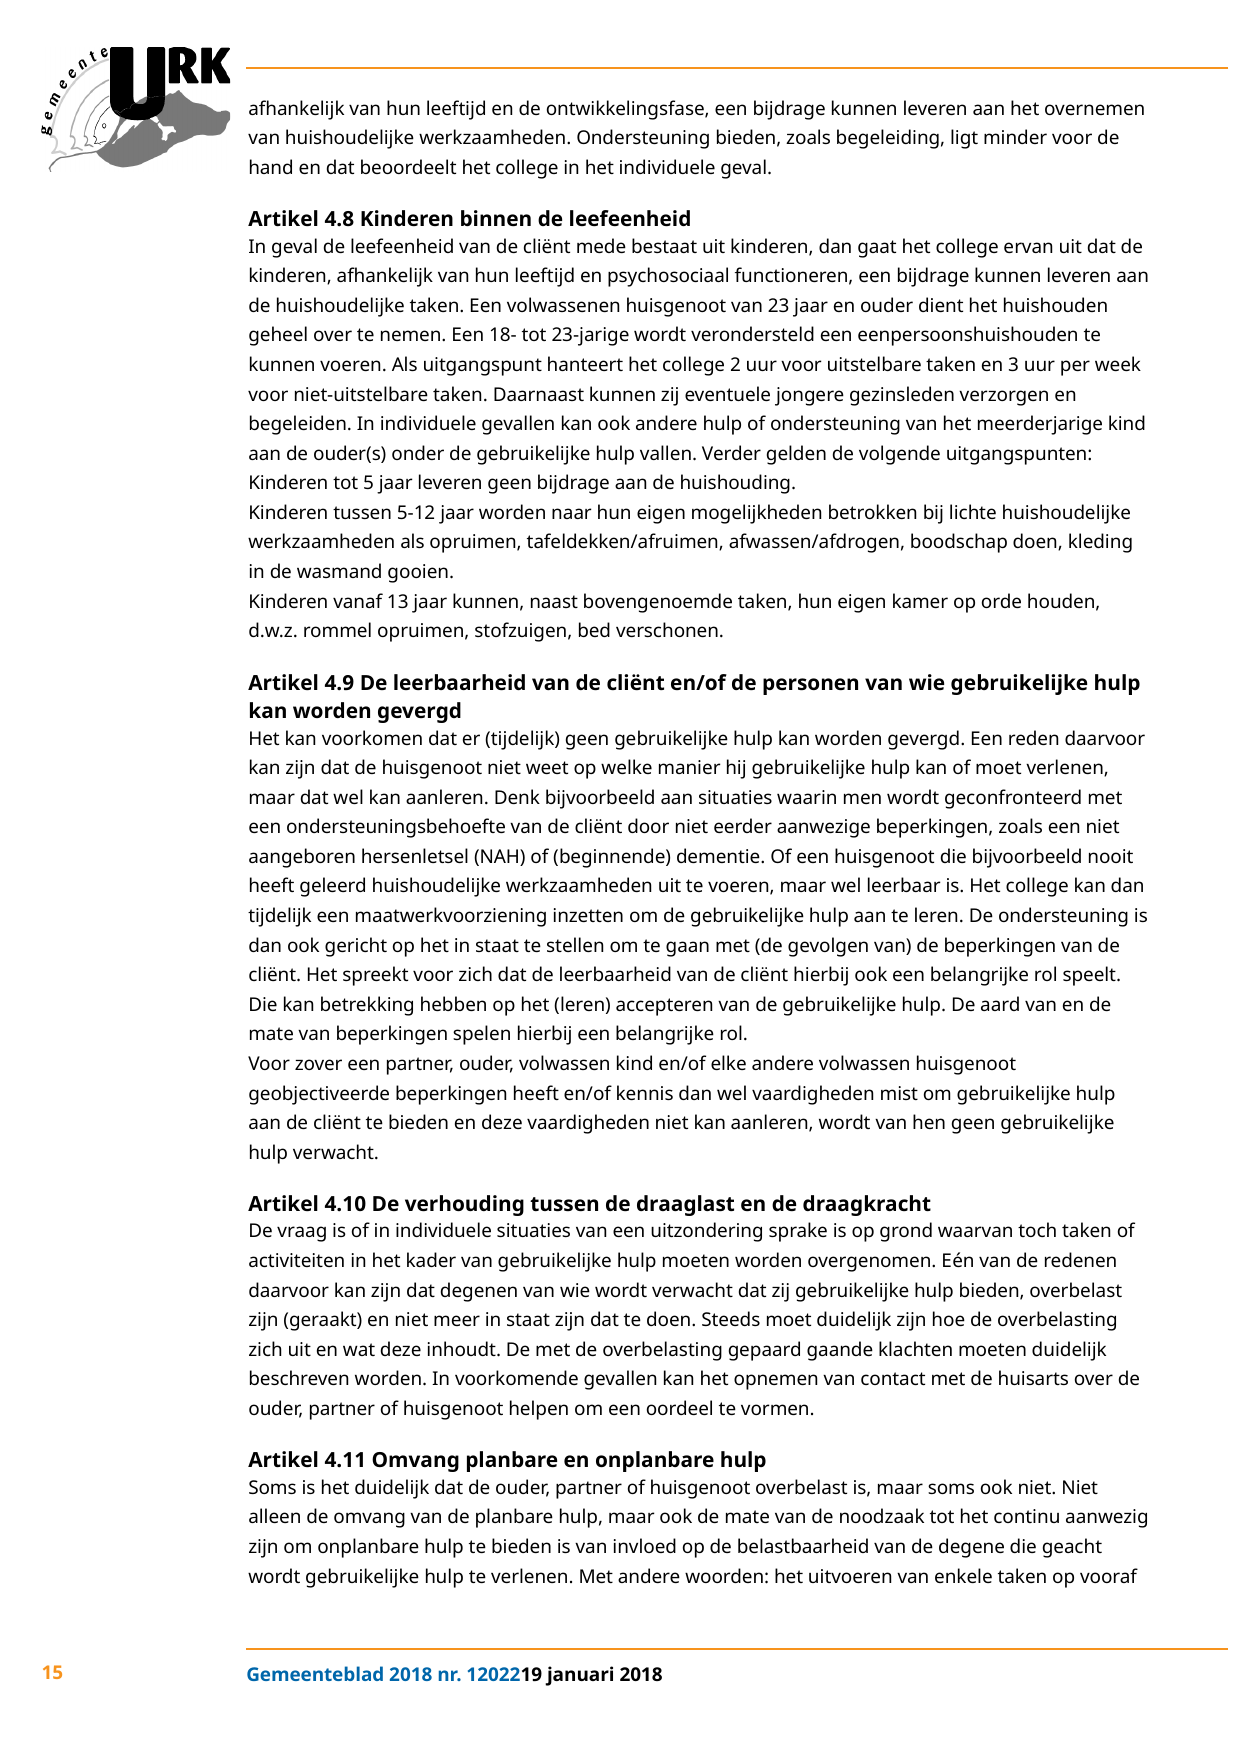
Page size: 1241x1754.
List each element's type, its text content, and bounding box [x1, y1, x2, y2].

text Artikel 4.11 Omvang planbare en onplanbare hulp [248, 1446, 1152, 1474]
text Artikel 4.8 Kinderen binnen de leefeenheid [248, 204, 1152, 233]
text Soms is het duidelijk dat de ouder, partner of huisgenoot overbelast is, maar soms ook niet. Niet alleen de omvang van de planbare hulp, maar ook de mate van de noodzaak tot het continu aanwezig zijn om onplanbare hulp te bieden is van invloed op de belastbaarheid van de degene die geacht wordt gebruikelijke hulp te verlenen. Met andere woorden: het uitvoeren van enkele taken op vooraf [248, 1474, 1152, 1588]
text Kinderen tussen 5-12 jaar worden naar hun eigen mogelijkheden betrokken bij lichte huishoudelijke werkzaamheden als opruimen, tafeldekken/afruimen, afwassen/afdrogen, boodschap doen, kleding in de wasmand gooien. [248, 499, 1152, 584]
text Kinderen tot 5 jaar leveren geen bijdrage aan de huishouding. [248, 469, 1152, 495]
text Artikel 4.9 De leerbaarheid van de cliënt en/of de personen van wie gebruikelijke hulp kan worden gevergd [248, 668, 1152, 725]
text Het kan voorkomen dat er (tijdelijk) geen gebruikelijke hulp kan worden gevergd. Een reden daarvoor kan zijn dat de huisgenoot niet weet op welke manier hij gebruikelijke hulp kan of moet verlenen, maar dat wel kan aanleren. Denk bijvoorbeeld aan situaties waarin men wordt geconfronteerd met een ondersteuningsbehoefte van de cliënt door niet eerder aanwezige beperkingen, zoals een niet aangeboren hersenletsel (NAH) of (beginnende) dementie. Of een huisgenoot die bijvoorbeeld nooit heeft geleerd huishoudelijke werkzaamheden uit te voeren, maar wel leerbaar is. Het college kan dan tijdelijk een maatwerkvoorziening inzetten om de gebruikelijke hulp aan te leren. De ondersteuning is dan ook gericht op het in staat te stellen om te gaan met (de gevolgen van) de beperkingen van de cliënt. Het spreekt voor zich dat de leerbaarheid van de cliënt hierbij ook een belangrijke rol speelt. Die kan betrekking hebben op het (leren) accepteren van de gebruikelijke hulp. De aard van en de mate van beperkingen spelen hierbij een belangrijke rol. [248, 725, 1152, 1046]
text Kinderen vanaf 13 jaar kunnen, naast bovengenoemde taken, hun eigen kamer op orde houden, d.w.z. rommel opruimen, stofzuigen, bed verschonen. [248, 588, 1152, 643]
text Artikel 4.10 De verhouding tussen de draaglast en de draagkracht [248, 1189, 1152, 1218]
picture [41, 47, 231, 172]
text afhankelijk van hun leeftijd en de ontwikkelingsfase, een bijdrage kunnen leveren aan het overnemen van huishoudelijke werkzaamheden. Ondersteuning bieden, zoals begeleiding, ligt minder voor de hand en dat beoordeelt het college in het individuele geval. [248, 95, 1152, 180]
text De vraag is of in individuele situaties van een uitzondering sprake is op grond waarvan toch taken of activiteiten in het kader van gebruikelijke hulp moeten worden overgenomen. Eén van de redenen daarvoor kan zijn dat degenen van wie wordt verwacht dat zij gebruikelijke hulp bieden, overbelast zijn (geraakt) en niet meer in staat zijn dat te doen. Steeds moet duidelijk zijn hoe de overbelasting zich uit en wat deze inhoudt. De met de overbelasting gepaard gaande klachten moeten duidelijk beschreven worden. In voorkomende gevallen kan het opnemen van contact met de huisarts over de ouder, partner of huisgenoot helpen om een oordeel te vormen. [248, 1218, 1152, 1421]
text Voor zover een partner, ouder, volwassen kind en/of elke andere volwassen huisgenoot geobjectiveerde beperkingen heeft en/of kennis dan wel vaardigheden mist om gebruikelijke hulp aan de cliënt te bieden en deze vaardigheden niet kan aanleren, wordt van hen geen gebruikelijke hulp verwacht. [248, 1050, 1152, 1164]
text In geval de leefeenheid van de cliënt mede bestaat uit kinderen, dan gaat het college ervan uit dat de kinderen, afhankelijk van hun leeftijd en psychosociaal functioneren, een bijdrage kunnen leveren aan de huishoudelijke taken. Een volwassenen huisgenoot van 23 jaar en ouder dient het huishouden geheel over te nemen. Een 18- tot 23-jarige wordt verondersteld een eenpersoonshuishouden te kunnen voeren. Als uitgangspunt hanteert het college 2 uur voor uitstelbare taken en 3 uur per week voor niet-uitstelbare taken. Daarnaast kunnen zij eventuele jongere gezinsleden verzorgen en begeleiden. In individuele gevallen kan ook andere hulp of ondersteuning van het meerderjarige kind aan de ouder(s) onder de gebruikelijke hulp vallen. Verder gelden de volgende uitgangspunten: [248, 233, 1152, 466]
